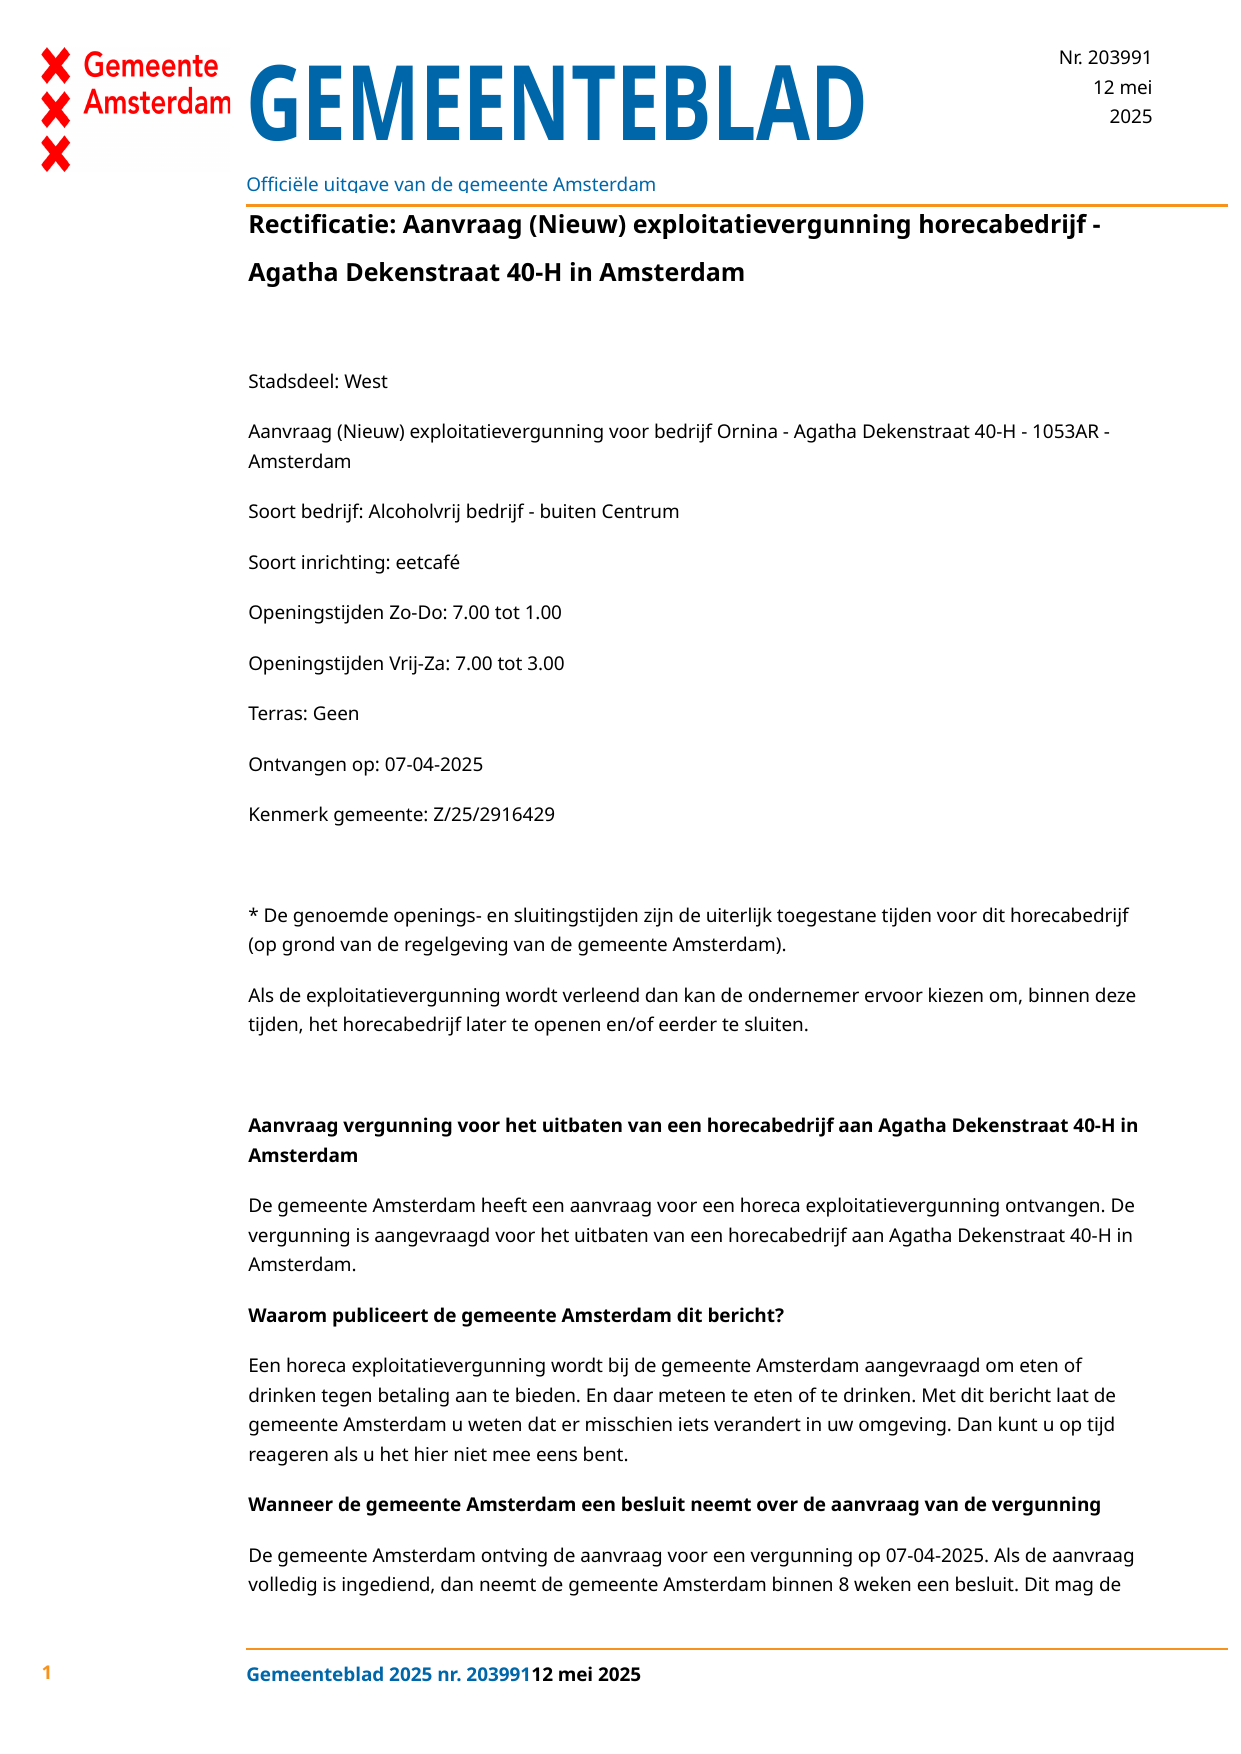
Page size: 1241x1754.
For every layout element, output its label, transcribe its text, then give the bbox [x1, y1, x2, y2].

text Als de exploitatievergunning wordt verleend dan kan de ondernemer ervoor kiezen om, binnen deze tijden, het horecabedrijf later te openen en/of eerder te sluiten. [248, 982, 1152, 1037]
text Openingstijden Vrij-Za: 7.00 tot 3.00 [248, 650, 1152, 676]
text * De genoemde openings- en sluitingstijden zijn de uiterlijk toegestane tijden voor dit horecabedrijf (op grond van de regelgeving van de gemeente Amsterdam). [248, 902, 1152, 957]
text Rectificatie: Aanvraag (Nieuw) exploitatievergunning horecabedrijf - Agatha Dekenstraat 40-H in Amsterdam [248, 207, 1152, 288]
text Terras: Geen [248, 700, 1152, 726]
text Stadsdeel: West [248, 368, 1152, 394]
text Openingstijden Zo-Do: 7.00 tot 1.00 [248, 599, 1152, 625]
text De gemeente Amsterdam ontving de aanvraag voor een vergunning op 07-04-2025. Als de aanvraag volledig is ingediend, dan neemt de gemeente Amsterdam binnen 8 weken een besluit. Dit mag de [248, 1542, 1152, 1597]
text Ontvangen op: 07-04-2025 [248, 751, 1152, 777]
text Kenmerk gemeente: Z/25/2916429 [248, 801, 1152, 827]
text Aanvraag (Nieuw) exploitatievergunning voor bedrijf Ornina - Agatha Dekenstraat 40-H - 1053AR - Amsterdam [248, 419, 1152, 474]
text De gemeente Amsterdam heeft een aanvraag voor een horeca exploitatievergunning ontvangen. De vergunning is aangevraagd voor het uitbaten van een horecabedrijf aan Agatha Dekenstraat 40-H in Amsterdam. [248, 1192, 1152, 1277]
text Aanvraag vergunning voor het uitbaten van een horecabedrijf aan Agatha Dekenstraat 40-H in Amsterdam [248, 1112, 1152, 1168]
text Een horeca exploitatievergunning wordt bij de gemeente Amsterdam aangevraagd om eten of drinken tegen betaling aan te bieden. En daar meteen te eten of te drinken. Met dit bericht laat de gemeente Amsterdam u weten dat er misschien iets verandert in uw omgeving. Dan kunt u op tijd reageren als u het hier niet mee eens bent. [248, 1352, 1152, 1467]
picture [41, 47, 231, 172]
text Soort bedrijf: Alcoholvrij bedrijf - buiten Centrum [248, 499, 1152, 524]
text Wanneer de gemeente Amsterdam een besluit neemt over de aanvraag van de vergunning [248, 1492, 1152, 1517]
text Waarom publiceert de gemeente Amsterdam dit bericht? [248, 1302, 1152, 1328]
text Soort inrichting: eetcafé [248, 549, 1152, 575]
